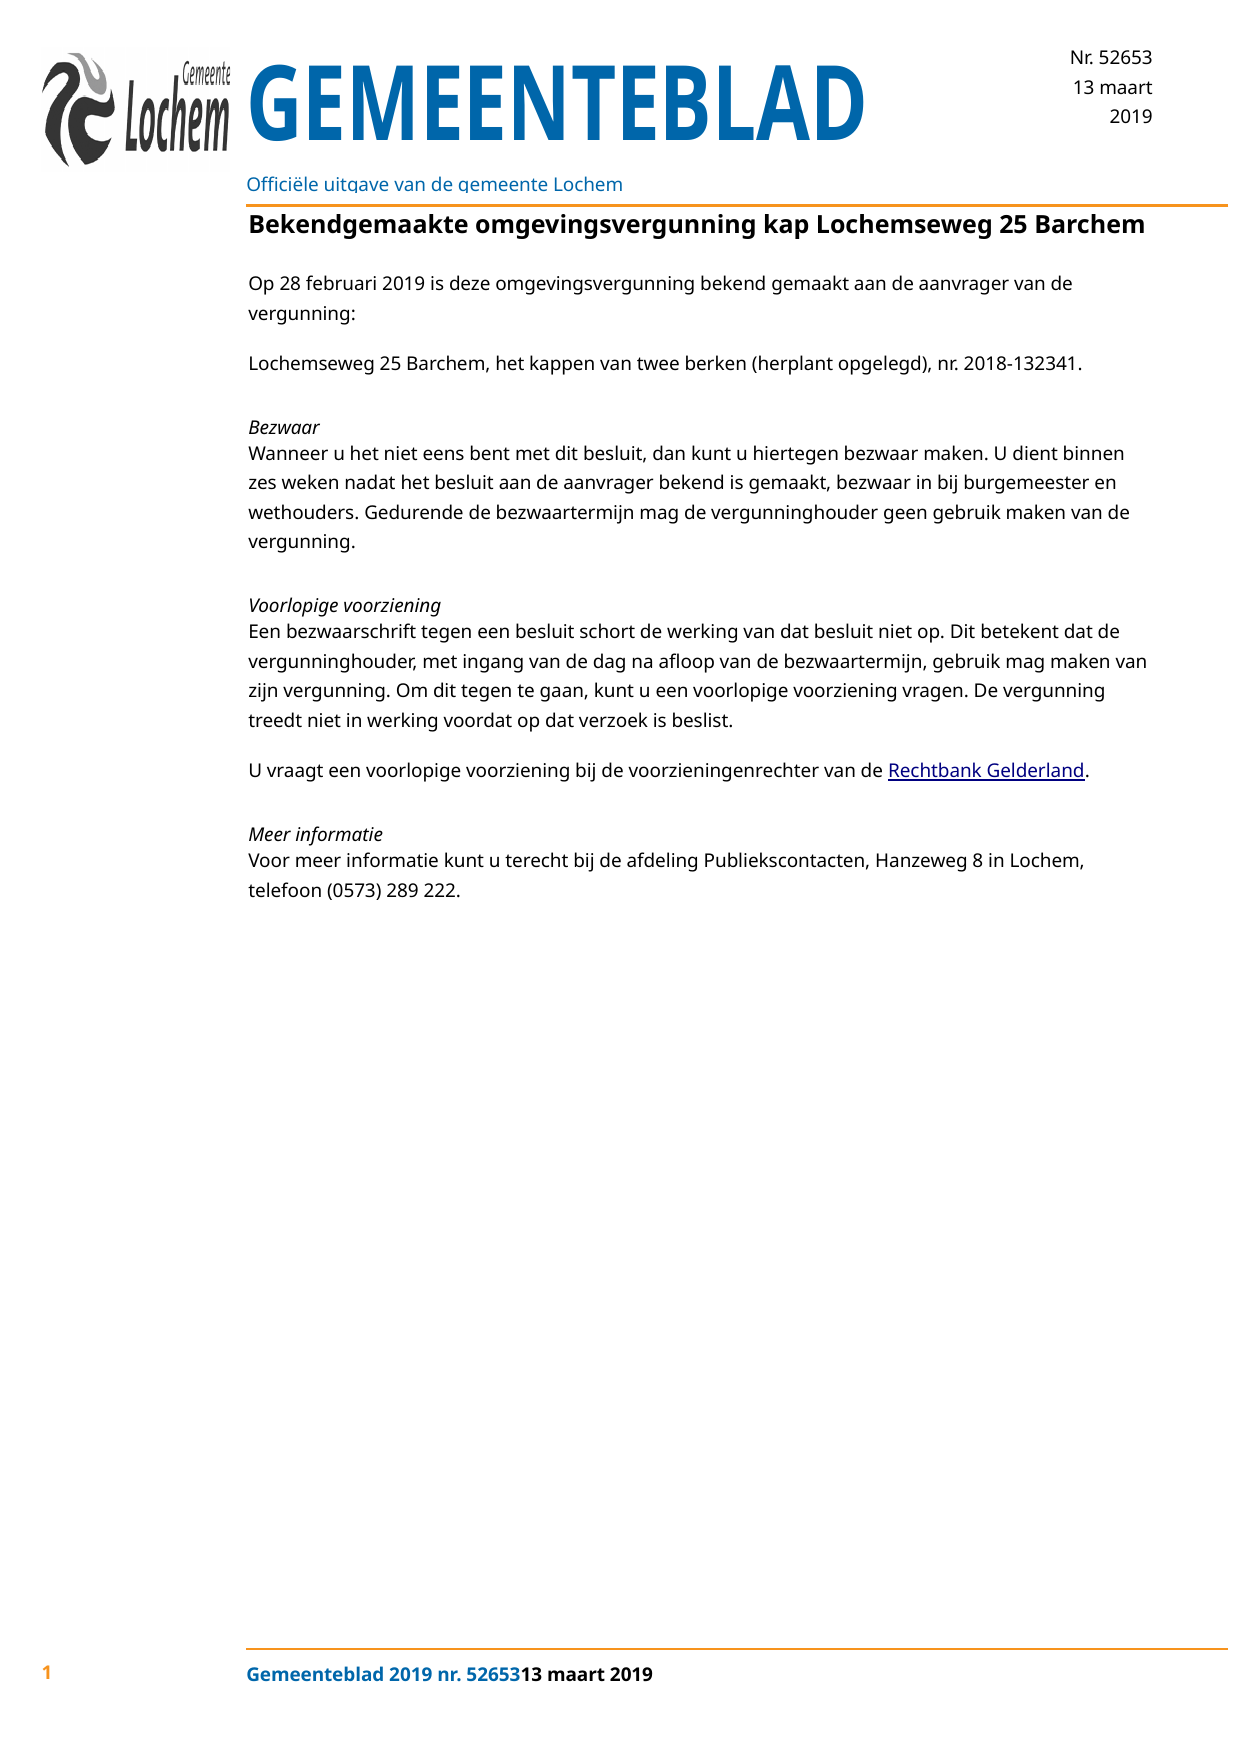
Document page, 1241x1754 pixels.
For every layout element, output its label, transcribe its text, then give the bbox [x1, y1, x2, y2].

text Meer informatie [248, 822, 1152, 847]
text Lochemseweg 25 Barchem, het kappen van twee berken (herplant opgelegd), nr. 2018-132341. [248, 350, 1152, 376]
text Voorlopige voorziening [248, 593, 1152, 618]
text U vraagt een voorlopige voorziening bij de voorzieningenrechter van de Rechtbank Gelderland. [248, 758, 1152, 783]
picture [41, 47, 231, 172]
text Op 28 februari 2019 is deze omgevingsvergunning bekend gemaakt aan de aanvrager van de vergunning: [248, 270, 1152, 326]
text Een bezwaarschrift tegen een besluit schort de werking van dat besluit niet op. Dit betekent dat de vergunninghouder, met ingang van de dag na afloop van de bezwaartermijn, gebruik mag maken van zijn vergunning. Om dit tegen te gaan, kunt u een voorlopige voorziening vragen. De vergunning treedt niet in werking voordat op dat verzoek is beslist. [248, 618, 1152, 733]
text Bezwaar [248, 414, 1152, 440]
text Voor meer informatie kunt u terecht bij de afdeling Publiekscontacten, Hanzeweg 8 in Lochem, telefoon (0573) 289 222. [248, 847, 1152, 903]
text Bekendgemaakte omgevingsvergunning kap Lochemseweg 25 Barchem [248, 207, 1152, 241]
text Wanneer u het niet eens bent met dit besluit, dan kunt u hiertegen bezwaar maken. U dient binnen zes weken nadat het besluit aan de aanvrager bekend is gemaakt, bezwaar in bij burgemeester en wethouders. Gedurende de bezwaartermijn mag de vergunninghouder geen gebruik maken van de vergunning. [248, 440, 1152, 554]
